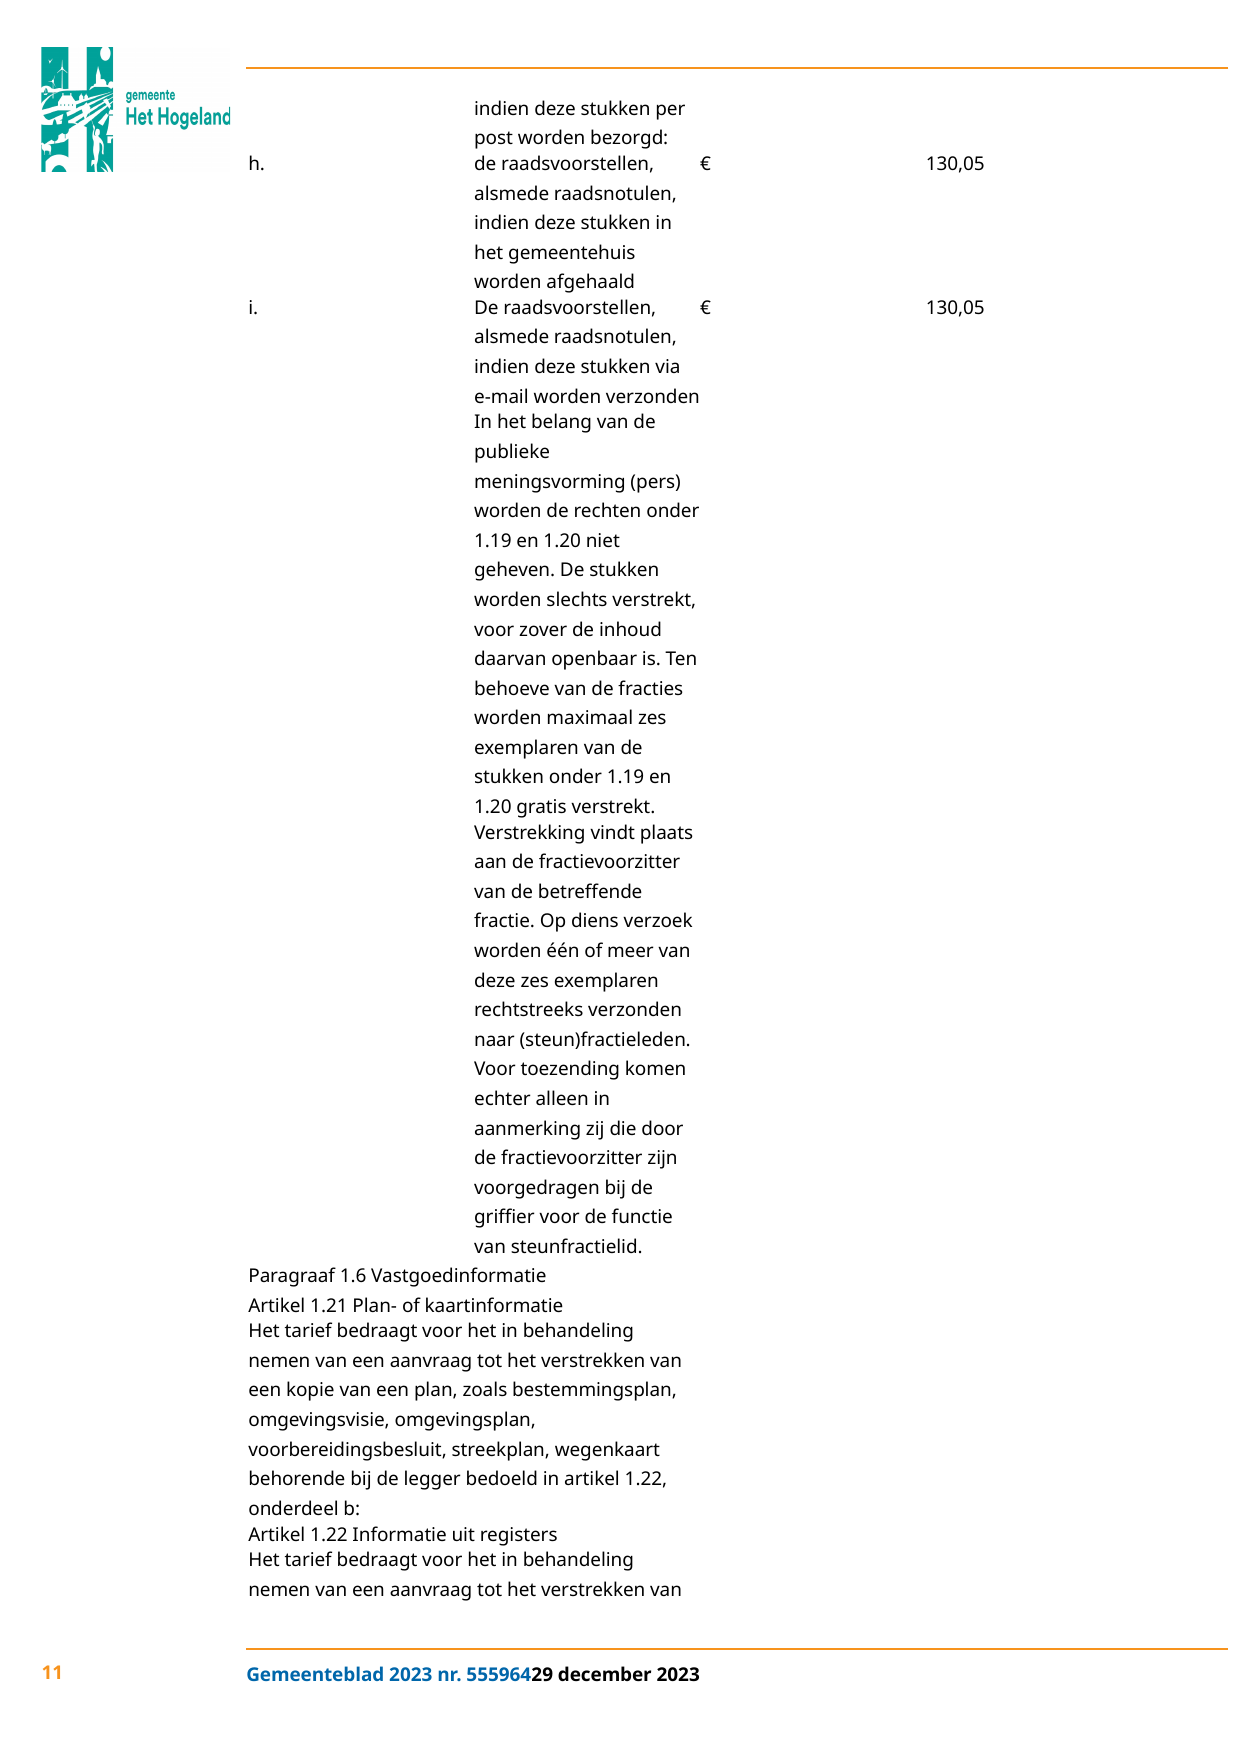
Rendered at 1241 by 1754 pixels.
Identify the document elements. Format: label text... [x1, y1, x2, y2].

table_cell [700, 1521, 926, 1546]
table_cell [248, 409, 474, 819]
table_cell [700, 409, 926, 819]
table_header [926, 1292, 1152, 1317]
table_cell [926, 1521, 1152, 1546]
table_cell In het belang van de publieke meningsvorming (pers) worden de rechten onder 1.19 en 1.20 niet geheven. De stukken worden slechts verstrekt, voor zover de inhoud daarvan openbaar is. Ten behoeve van de fracties worden maximaal zes exemplaren van de stukken onder 1.19 en 1.20 gratis verstrekt. [474, 409, 700, 819]
table_cell € [700, 294, 926, 409]
table_cell Het tarief bedraagt voor het in behandeling nemen van een aanvraag tot het verstrekken van een kopie van een plan, zoals bestemmingsplan, omgevingsvisie, omgevingsplan, voorbereidingsbesluit, streekplan, wegenkaart behorende bij de legger bedoeld in artikel 1.22, onderdeel b: [248, 1318, 700, 1521]
table_cell de raadsvoorstellen, alsmede raadsnotulen, indien deze stukken in het gemeentehuis worden afgehaald [474, 150, 700, 294]
table_cell Artikel 1.22 Informatie uit registers [248, 1521, 700, 1546]
table_cell [700, 1546, 926, 1602]
table_cell [700, 95, 926, 150]
table_cell [700, 1318, 926, 1521]
table_cell € [700, 150, 926, 294]
table_cell [926, 409, 1152, 819]
table_cell [926, 95, 1152, 150]
table_header Artikel 1.21 Plan- of kaartinformatie [248, 1292, 700, 1317]
table_cell [248, 819, 474, 1259]
table_cell [926, 1546, 1152, 1602]
table_cell indien deze stukken per post worden bezorgd: [474, 95, 700, 150]
table_header [700, 1292, 926, 1317]
text Paragraaf 1.6 Vastgoedinformatie [248, 1262, 1152, 1288]
picture [41, 47, 231, 172]
table_cell 130,05 [926, 294, 1152, 409]
table_cell i. [248, 294, 474, 409]
table_cell [926, 1318, 1152, 1521]
table_cell 130,05 [926, 150, 1152, 294]
table_cell Het tarief bedraagt voor het in behandeling nemen van een aanvraag tot het verstrekken van [248, 1546, 700, 1602]
table_cell [700, 819, 926, 1259]
table_cell [926, 819, 1152, 1259]
table_cell h. [248, 150, 474, 294]
table_cell [248, 95, 474, 150]
table_cell Verstrekking vindt plaats aan de fractievoorzitter van de betreffende fractie. Op diens verzoek worden één of meer van deze zes exemplaren rechtstreeks verzonden naar (steun)fractieleden. Voor toezending komen echter alleen in aanmerking zij die door de fractievoorzitter zijn voorgedragen bij de griffier voor de functie van steunfractielid. [474, 819, 700, 1259]
table_cell De raadsvoorstellen, alsmede raadsnotulen, indien deze stukken via e-mail worden verzonden [474, 294, 700, 409]
